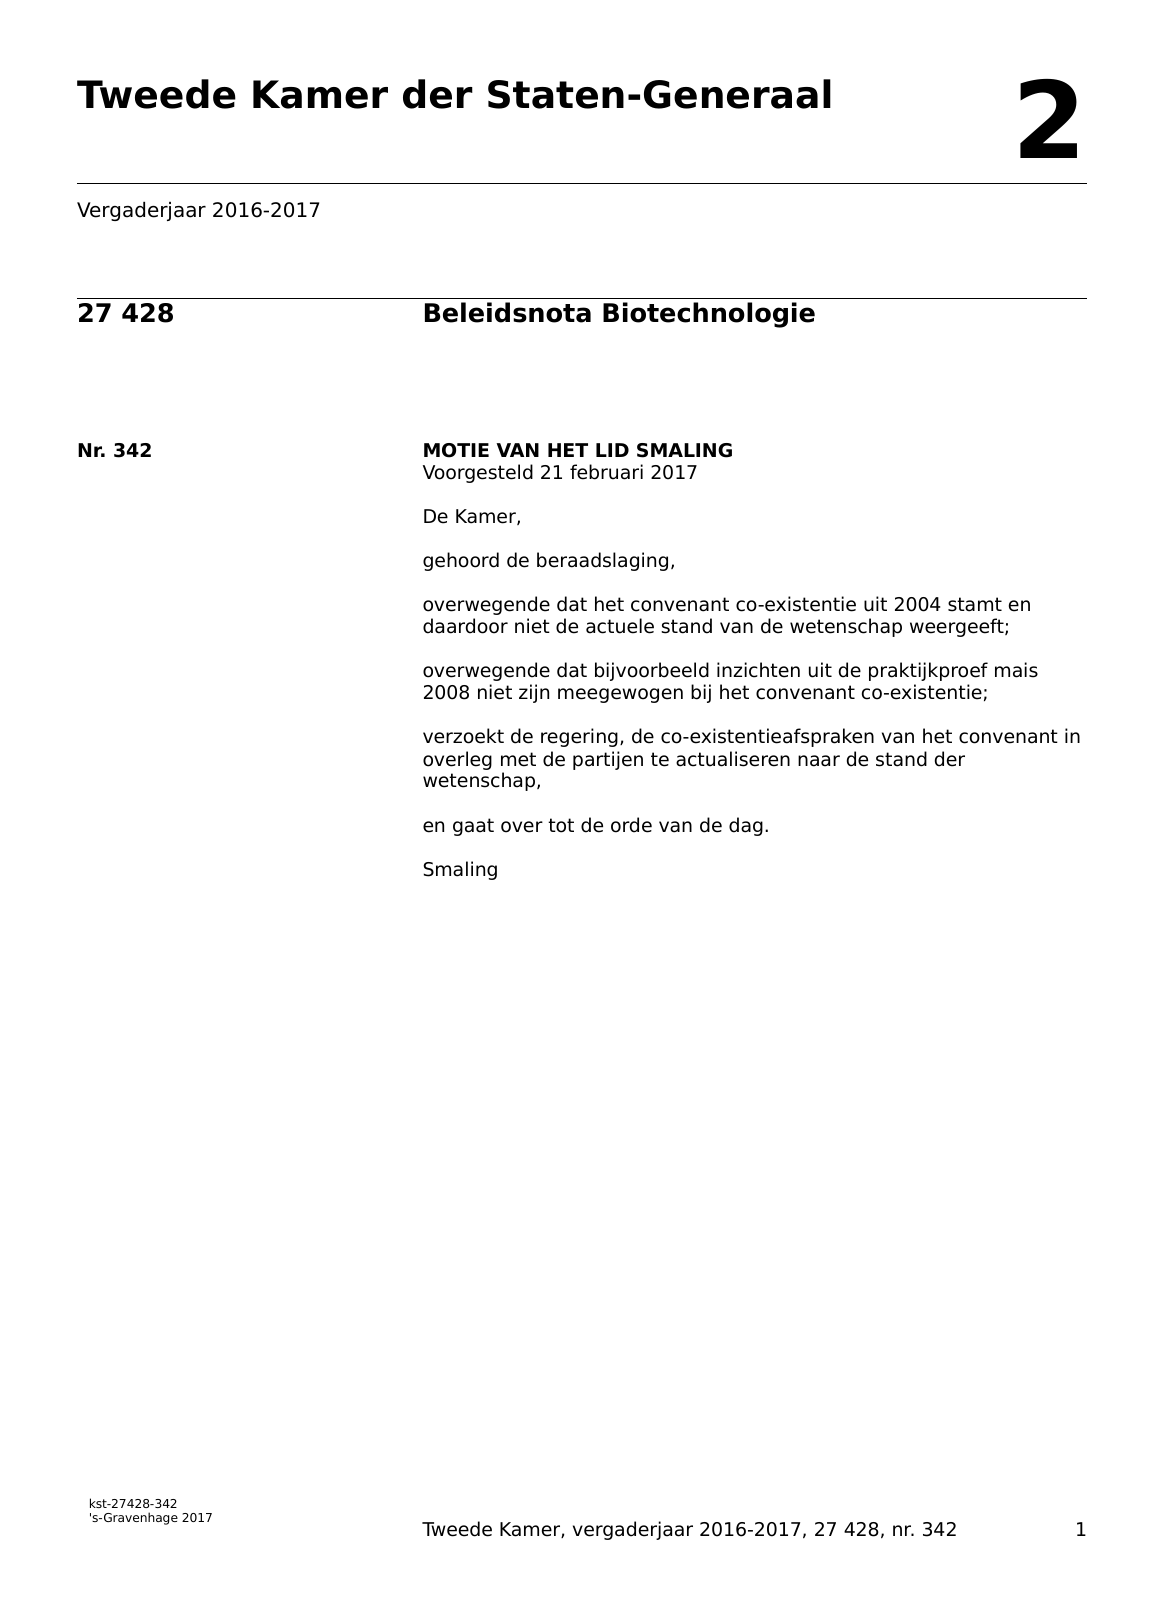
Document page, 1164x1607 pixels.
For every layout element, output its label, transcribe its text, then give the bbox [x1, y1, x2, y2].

text gehoord de beraadslaging, [422, 550, 1087, 572]
text Smaling [422, 859, 1087, 881]
text overwegende dat bijvoorbeeld inzichten uit de praktijkproef mais 2008 niet zijn meegewogen bij het convenant co-existentie; [422, 660, 1087, 704]
text en gaat over tot de orde van de dag. [422, 814, 1087, 837]
subtitle 27 428 Beleidsnota Biotechnologie [77, 299, 1087, 329]
table_header Tweede Kamer der Staten-Generaal [77, 59, 886, 183]
table_cell Vergaderjaar 2016-2017 [77, 184, 1087, 298]
text De Kamer, [422, 506, 1087, 528]
text Voorgesteld 21 februari 2017 [422, 462, 1087, 484]
subtitle Nr. 342 MOTIE VAN HET LID SMALING [77, 440, 1087, 462]
text verzoekt de regering, de co-existentieafspraken van het convenant in overleg met de partijen te actualiseren naar de stand der wetenschap, [422, 726, 1087, 792]
text kst-27428-342 [88, 1497, 323, 1511]
table_header 2 [886, 59, 1087, 183]
text 's-Gravenhage 2017 [88, 1511, 323, 1525]
text overwegende dat het convenant co-existentie uit 2004 stamt en daardoor niet de actuele stand van de wetenschap weergeeft; [422, 594, 1087, 638]
